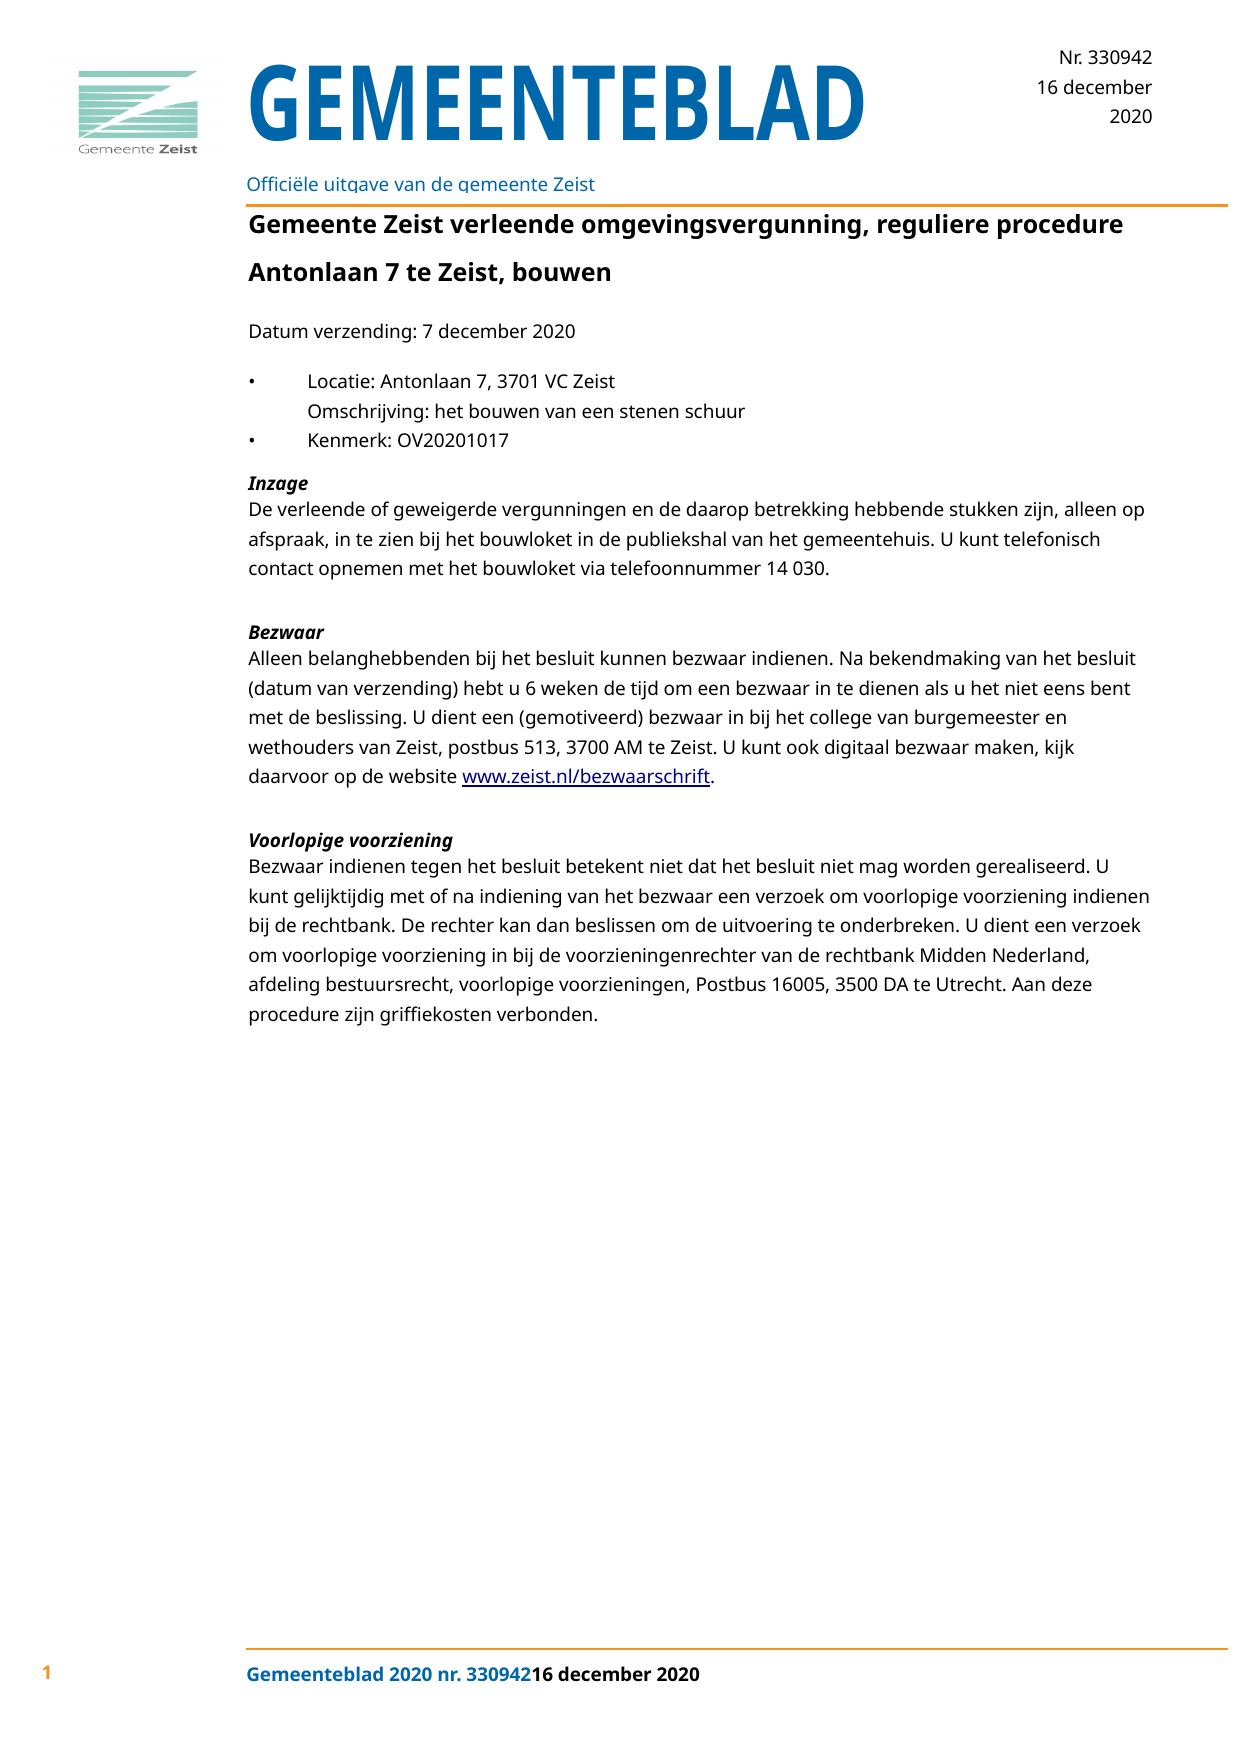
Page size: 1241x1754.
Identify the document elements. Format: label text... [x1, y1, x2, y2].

text De verleende of geweigerde vergunningen en de daarop betrekking hebbende stukken zijn, alleen op afspraak, in te zien bij het bouwloket in de publiekshal van het gemeentehuis. U kunt telefonisch contact opnemen met het bouwloket via telefoonnummer 14 030. [248, 496, 1152, 581]
text Inzage [248, 471, 1152, 496]
list Kenmerk: OV20201017 [248, 427, 1152, 453]
text Gemeente Zeist verleende omgevingsvergunning, reguliere procedure Antonlaan 7 te Zeist, bouwen [248, 207, 1152, 288]
list Omschrijving: het bouwen van een stenen schuur [248, 398, 1152, 424]
text Alleen belanghebbenden bij het besluit kunnen bezwaar indienen. Na bekendmaking van het besluit (datum van verzending) hebt u 6 weken de tijd om een bezwaar in te dienen als u het niet eens bent met de beslissing. U dient een (gemotiveerd) bezwaar in bij het college van burgemeester en wethouders van Zeist, postbus 513, 3700 AM te Zeist. U kunt ook digitaal bezwaar maken, kijk daarvoor op de website www.zeist.nl/bezwaarschrift. [248, 645, 1152, 789]
text Voorlopige voorziening [248, 827, 1152, 853]
text Datum verzending: 7 december 2020 [248, 318, 1152, 344]
picture [41, 47, 231, 172]
text Bezwaar indienen tegen het besluit betekent niet dat het besluit niet mag worden gerealiseerd. U kunt gelijktijdig met of na indiening van het bezwaar een verzoek om voorlopige voorziening indienen bij de rechtbank. De rechter kan dan beslissen om de uitvoering te onderbreken. U dient een verzoek om voorlopige voorziening in bij de voorzieningenrechter van de rechtbank Midden Nederland, afdeling bestuursrecht, voorlopige voorzieningen, Postbus 16005, 3500 DA te Utrecht. Aan deze procedure zijn griffiekosten verbonden. [248, 853, 1152, 1027]
list Locatie: Antonlaan 7, 3701 VC Zeist [248, 368, 1152, 394]
text Bezwaar [248, 619, 1152, 645]
